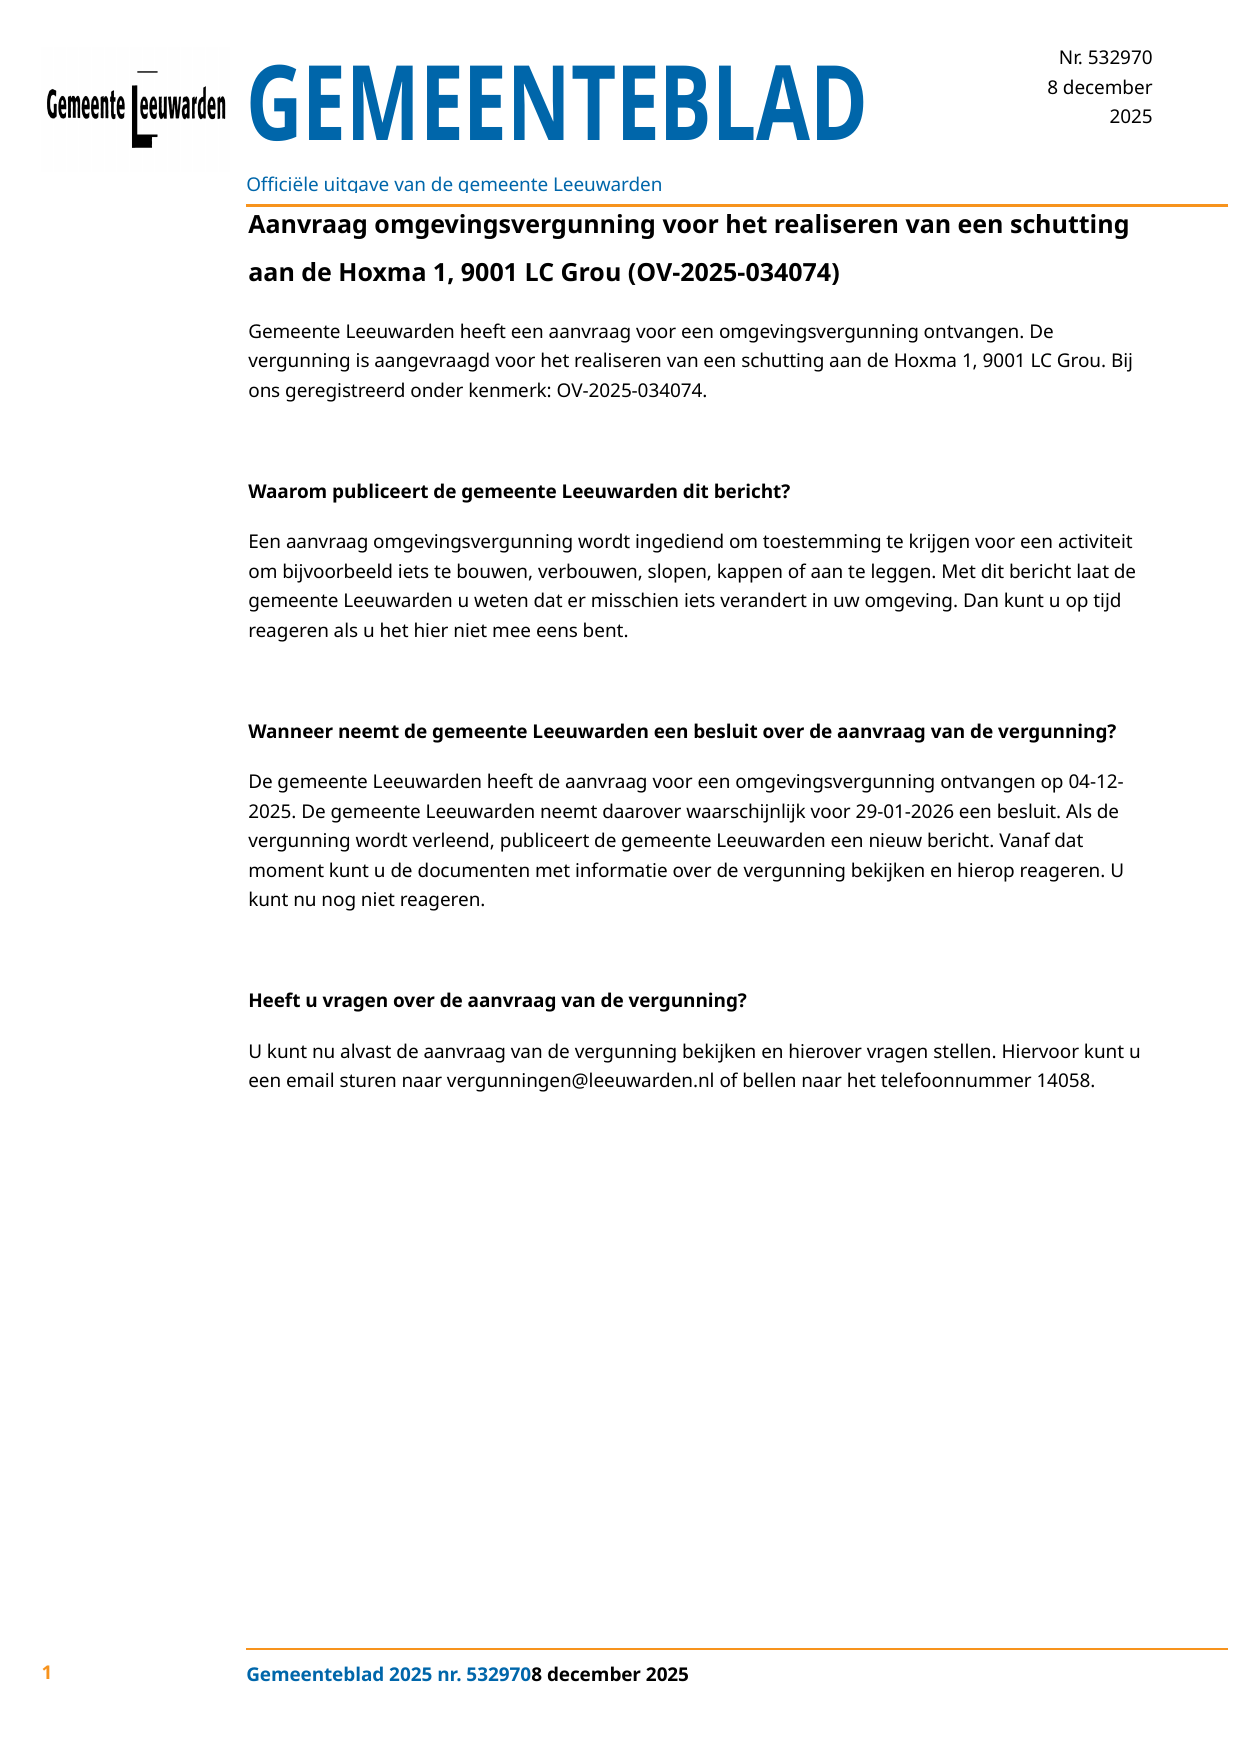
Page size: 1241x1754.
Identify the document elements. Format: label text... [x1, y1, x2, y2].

text Waarom publiceert de gemeente Leeuwarden dit bericht? [248, 478, 1152, 504]
text Gemeente Leeuwarden heeft een aanvraag voor een omgevingsvergunning ontvangen. De vergunning is aangevraagd voor het realiseren van een schutting aan de Hoxma 1, 9001 LC Grou. Bij ons geregistreerd onder kenmerk: OV-2025-034074. [248, 318, 1152, 403]
text Heeft u vragen over de aanvraag van de vergunning? [248, 987, 1152, 1013]
text U kunt nu alvast de aanvraag van de vergunning bekijken en hierover vragen stellen. Hiervoor kunt u een email sturen naar vergunningen@leeuwarden.nl of bellen naar het telefoonnummer 14058. [248, 1038, 1152, 1093]
text Wanneer neemt de gemeente Leeuwarden een besluit over de aanvraag van de vergunning? [248, 718, 1152, 744]
text Aanvraag omgevingsvergunning voor het realiseren van een schutting aan de Hoxma 1, 9001 LC Grou (OV-2025-034074) [248, 207, 1152, 288]
picture [41, 47, 231, 172]
text De gemeente Leeuwarden heeft de aanvraag voor een omgevingsvergunning ontvangen op 04-12-2025. De gemeente Leeuwarden neemt daarover waarschijnlijk voor 29-01-2026 een besluit. Als de vergunning wordt verleend, publiceert de gemeente Leeuwarden een nieuw bericht. Vanaf dat moment kunt u de documenten met informatie over de vergunning bekijken en hierop reageren. U kunt nu nog niet reageren. [248, 768, 1152, 912]
text Een aanvraag omgevingsvergunning wordt ingediend om toestemming te krijgen voor een activiteit om bijvoorbeeld iets te bouwen, verbouwen, slopen, kappen of aan te leggen. Met dit bericht laat de gemeente Leeuwarden u weten dat er misschien iets verandert in uw omgeving. Dan kunt u op tijd reageren als u het hier niet mee eens bent. [248, 528, 1152, 643]
